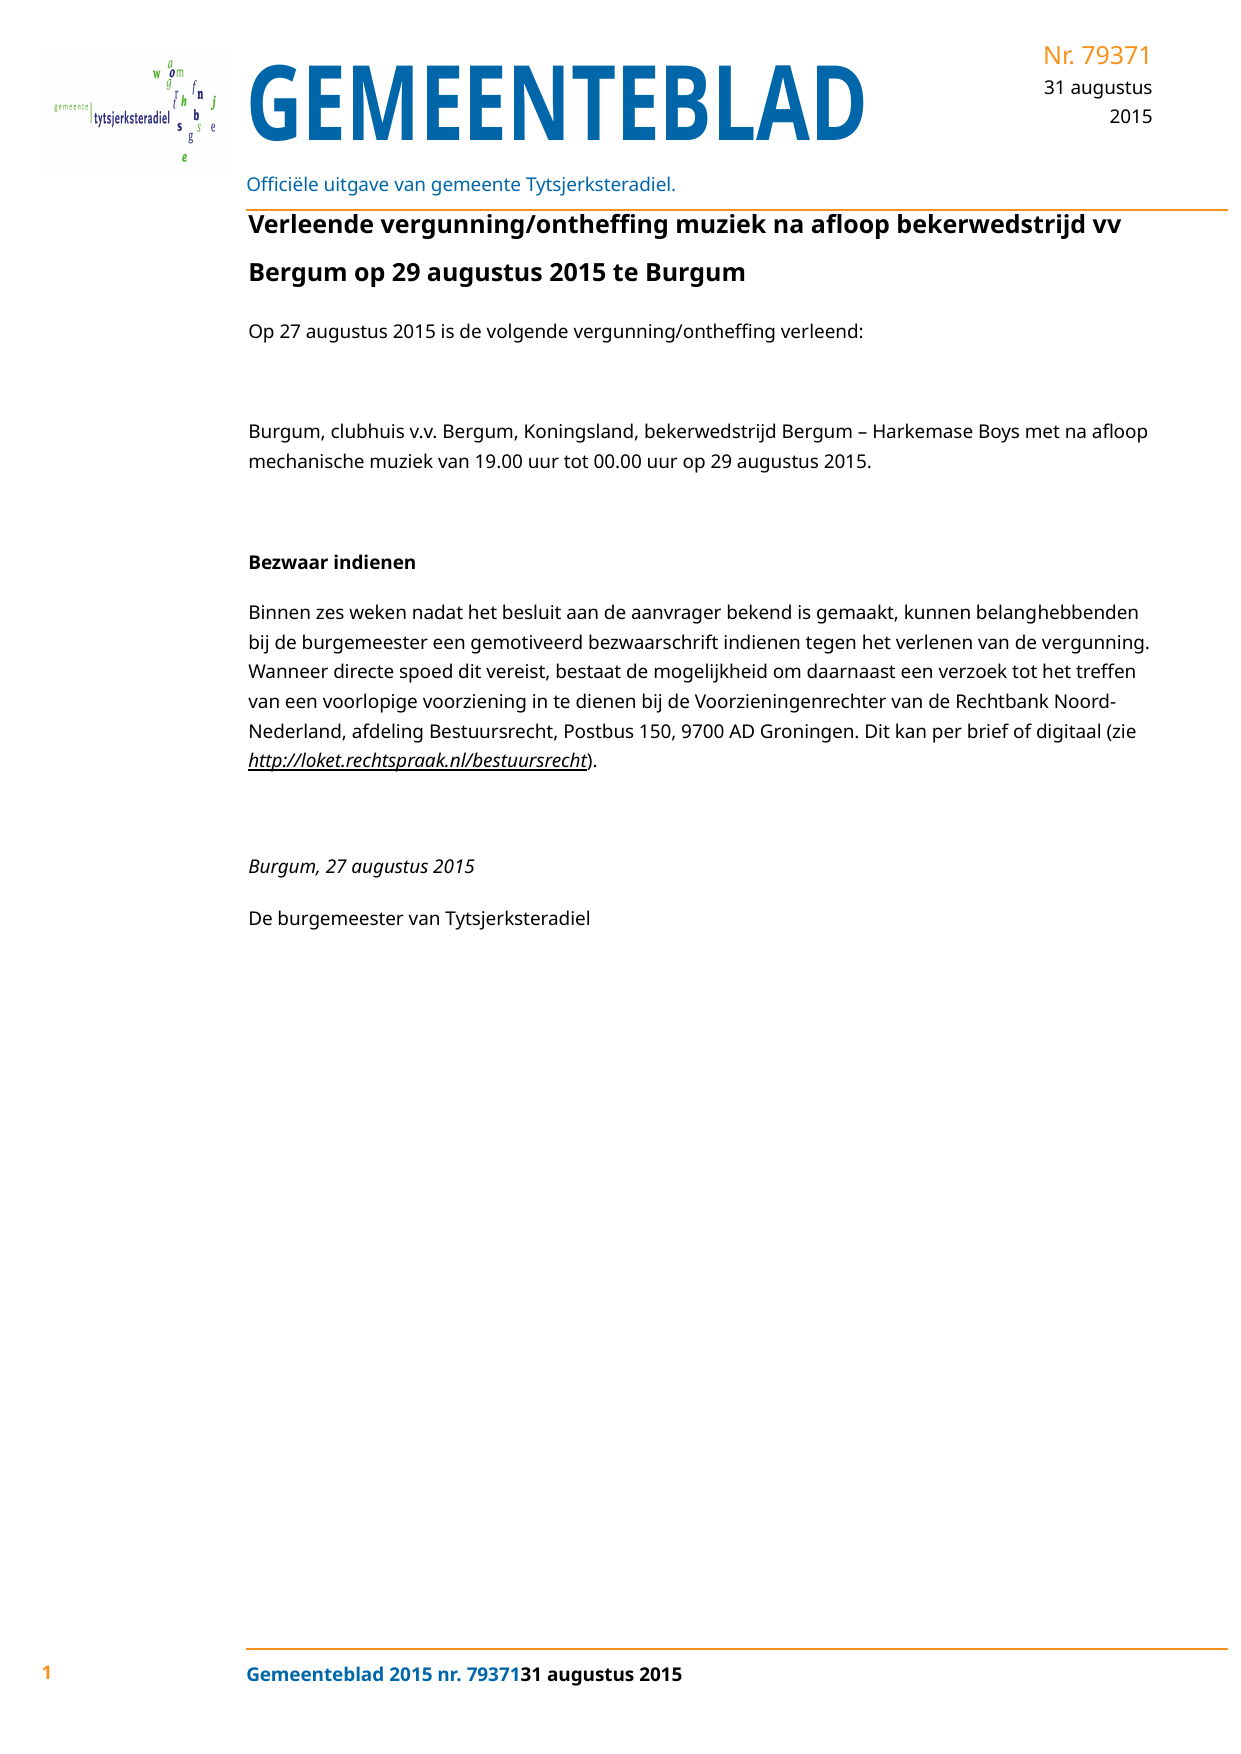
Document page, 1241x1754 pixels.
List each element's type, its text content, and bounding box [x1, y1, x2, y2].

text De burgemeester van Tytsjerksteradiel [248, 905, 1152, 930]
text Burgum, 27 augustus 2015 [248, 853, 1152, 879]
text Bezwaar indienen [248, 549, 1152, 575]
text Burgum, clubhuis v.v. Bergum, Koningsland, bekerwedstrijd Bergum – Harkemase Boys met na afloop mechanische muziek van 19.00 uur tot 00.00 uur op 29 augustus 2015. [248, 419, 1152, 474]
text Binnen zes weken nadat het besluit aan de aanvrager bekend is gemaakt, kunnen belang­hebbenden bij de burgemeester een gemotiveerd bezwaarschrift indienen tegen het verlenen van de ver­gunning. Wanneer directe spoed dit vereist, bestaat de mogelijkheid om daarnaast een verzoek tot het treffen van een voorlopige voorziening in te dienen bij de Voorzieningenrechter van de Rechtbank Noord-Nederland, afdeling Bestuursrecht, Postbus 150, 9700 AD Groningen. Dit kan per brief of digitaal (zie http://loket.rechtspraak.nl/bestuursrecht). [248, 599, 1152, 773]
picture [41, 47, 231, 172]
text Verleende vergunning/ontheffing muziek na afloop bekerwedstrijd vv Bergum op 29 augustus 2015 te Burgum [248, 211, 1152, 288]
text Op 27 augustus 2015 is de volgende vergunning/ontheffing ver­leend: [248, 318, 1152, 344]
